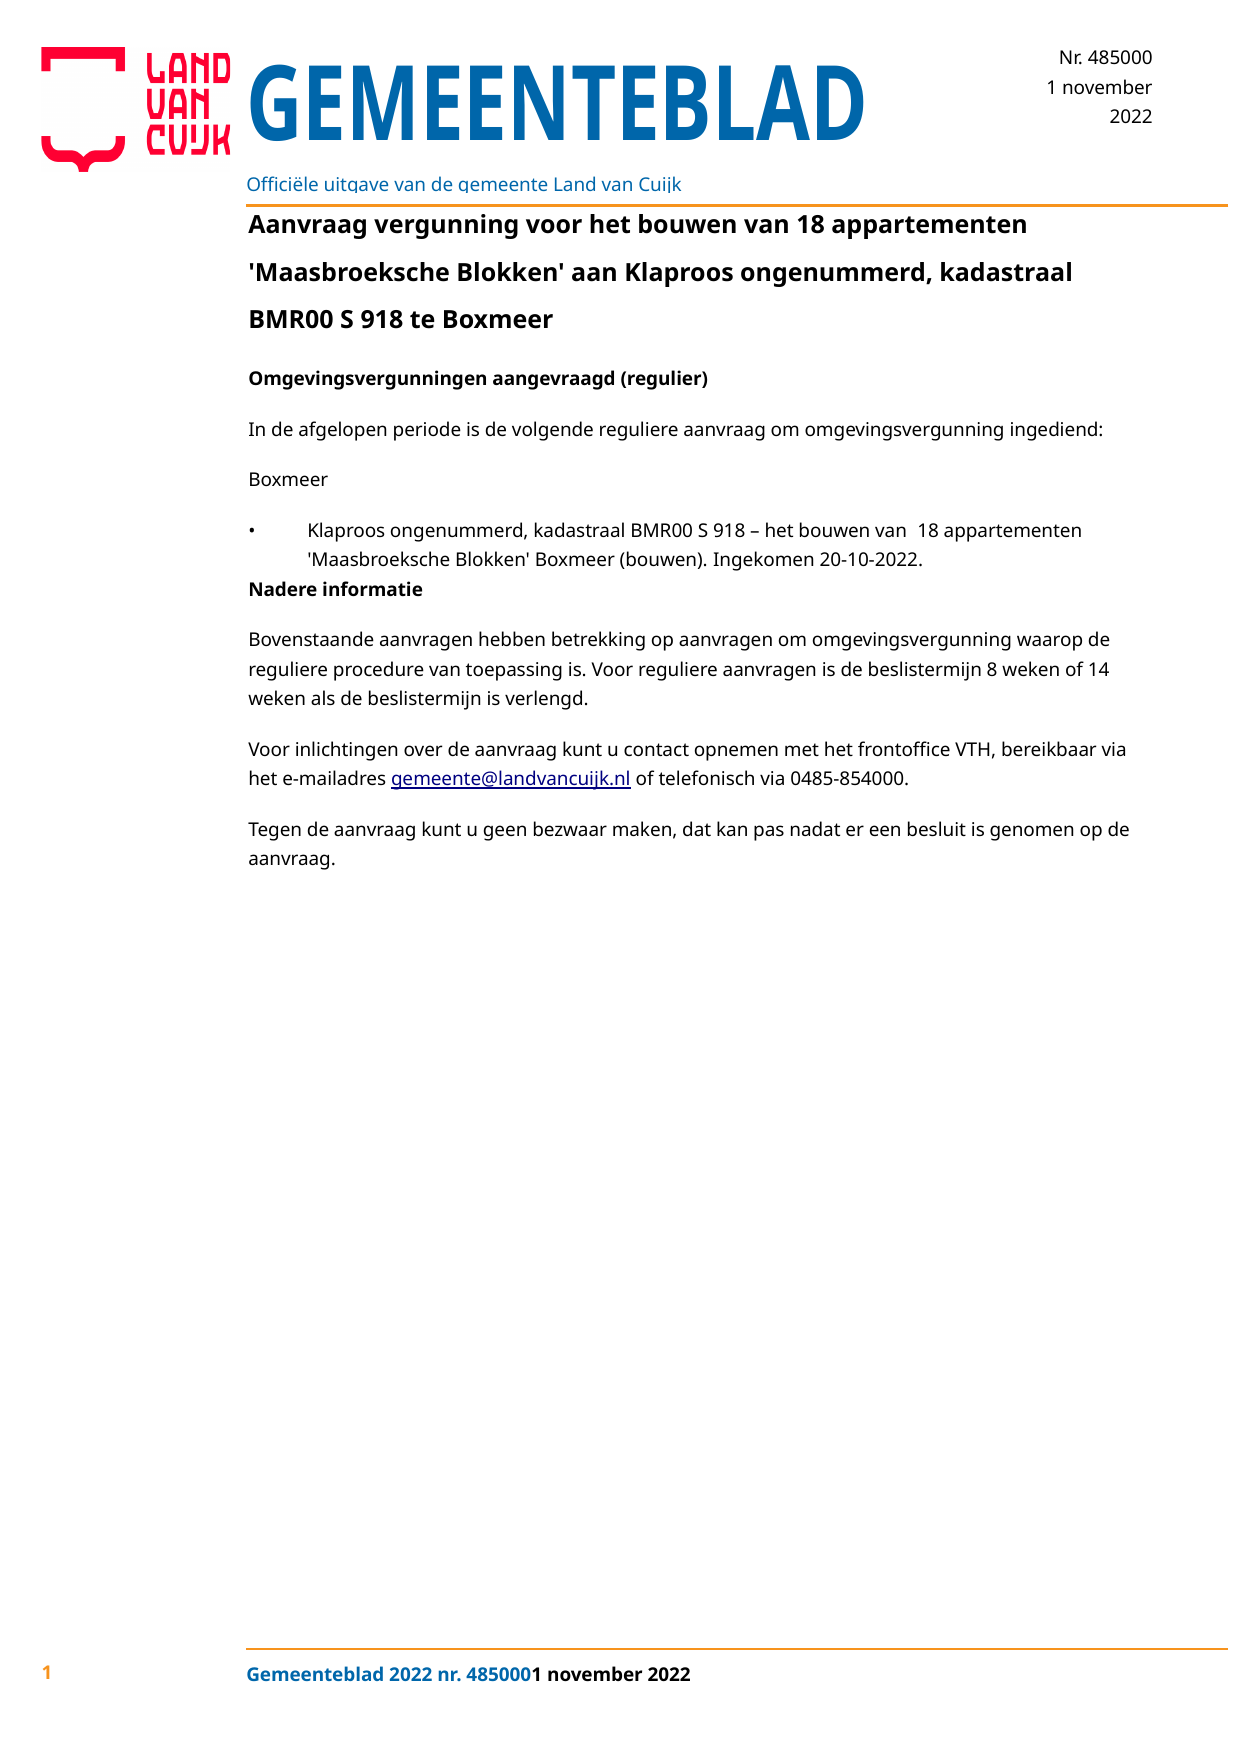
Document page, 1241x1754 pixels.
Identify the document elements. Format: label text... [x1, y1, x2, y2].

list Klaproos ongenummerd, kadastraal BMR00 S 918 – het bouwen van 18 appartementen 'Maasbroeksche Blokken' Boxmeer (bouwen). Ingekomen 20-10-2022. [248, 517, 1152, 572]
text Bovenstaande aanvragen hebben betrekking op aanvragen om omgevingsvergunning waarop de reguliere procedure van toepassing is. Voor reguliere aanvragen is de beslistermijn 8 weken of 14 weken als de beslistermijn is verlengd. [248, 626, 1152, 711]
text Nadere informatie [248, 576, 1152, 602]
text In de afgelopen periode is de volgende reguliere aanvraag om omgevingsvergunning ingediend: [248, 416, 1152, 442]
text Aanvraag vergunning voor het bouwen van 18 appartementen 'Maasbroeksche Blokken' aan Klaproos ongenummerd, kadastraal BMR00 S 918 te Boxmeer [248, 207, 1152, 336]
text Omgevingsvergunningen aangevraagd (regulier) [248, 366, 1152, 391]
text Voor inlichtingen over de aanvraag kunt u contact opnemen met het frontoffice VTH, bereikbaar via het e-mailadres gemeente@landvancuijk.nl of telefonisch via 0485-854000. [248, 736, 1152, 791]
text Tegen de aanvraag kunt u geen bezwaar maken, dat kan pas nadat er een besluit is genomen op de aanvraag. [248, 816, 1152, 871]
text Boxmeer [248, 466, 1152, 492]
picture [41, 47, 231, 172]
